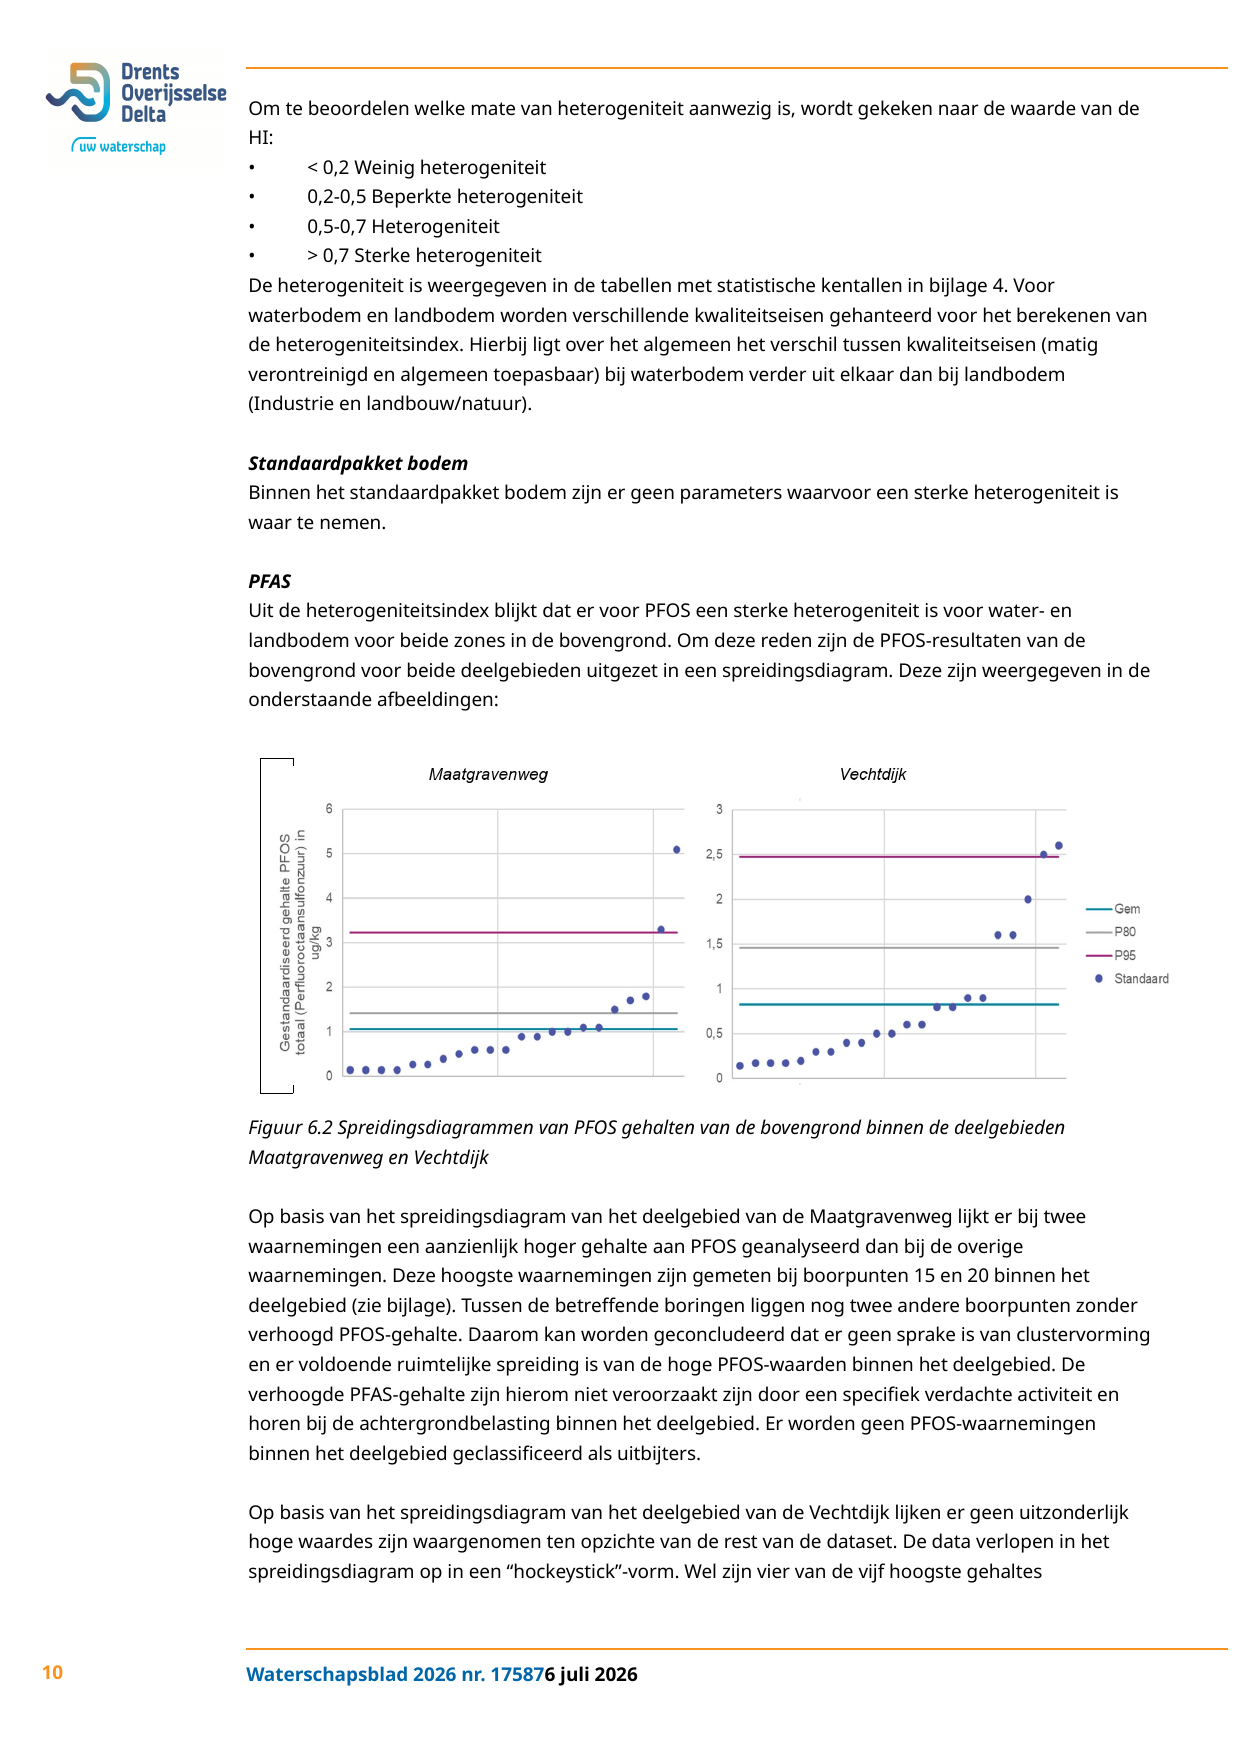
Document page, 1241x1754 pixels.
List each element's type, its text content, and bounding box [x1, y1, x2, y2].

text PFAS [248, 568, 1152, 594]
text Standaardpakket bodem [248, 450, 1152, 476]
list < 0,2 Weinig heterogeniteit [248, 154, 1152, 180]
picture [41, 47, 231, 172]
list > 0,7 Sterke heterogeniteit [248, 243, 1152, 268]
text Binnen het standaardpakket bodem zijn er geen parameters waarvoor een sterke heterogeniteit is waar te nemen. [248, 479, 1152, 535]
text Op basis van het spreidingsdiagram van het deelgebied van de Vechtdijk lijken er geen uitzonderlijk hoge waardes zijn waargenomen ten opzichte van de rest van de dataset. De data verlopen in het spreidingsdiagram op in een “hockeystick”-vorm. Wel zijn vier van de vijf hoogste gehaltes [248, 1499, 1152, 1584]
text Uit de heterogeniteitsindex blijkt dat er voor PFOS een sterke heterogeniteit is voor water- en landbodem voor beide zones in de bovengrond. Om deze reden zijn de PFOS-resultaten van de bovengrond voor beide deelgebieden uitgezet in een spreidingsdiagram. Deze zijn weergegeven in de onderstaande afbeeldingen: [248, 598, 1152, 712]
text Om te beoordelen welke mate van heterogeniteit aanwezig is, wordt gekeken naar de waarde van de HI: [248, 95, 1152, 150]
text Figuur 6.2 Spreidingsdiagrammen van PFOS gehalten van de bovengrond binnen de deelgebieden Maatgravenweg en Vechtdijk [248, 1114, 1152, 1170]
picture [268, 766, 1173, 1085]
list 0,5-0,7 Heterogeniteit [248, 213, 1152, 239]
text Op basis van het spreidingsdiagram van het deelgebied van de Maatgravenweg lijkt er bij twee waarnemingen een aanzienlijk hoger gehalte aan PFOS geanalyseerd dan bij de overige waarnemingen. Deze hoogste waarnemingen zijn gemeten bij boorpunten 15 en 20 binnen het deelgebied (zie bijlage). Tussen de betreffende boringen liggen nog twee andere boorpunten zonder verhoogd PFOS-gehalte. Daarom kan worden geconcludeerd dat er geen sprake is van clustervorming en er voldoende ruimtelijke spreiding is van de hoge PFOS-waarden binnen het deelgebied. De verhoogde PFAS-gehalte zijn hierom niet veroorzaakt zijn door een specifiek verdachte activiteit en horen bij de achtergrondbelasting binnen het deelgebied. Er worden geen PFOS-waarnemingen binnen het deelgebied geclassificeerd als uitbijters. [248, 1203, 1152, 1466]
list 0,2-0,5 Beperkte heterogeniteit [248, 183, 1152, 209]
text De heterogeniteit is weergegeven in de tabellen met statistische kentallen in bijlage 4. Voor waterbodem en landbodem worden verschillende kwaliteitseisen gehanteerd voor het berekenen van de heterogeniteitsindex. Hierbij ligt over het algemeen het verschil tussen kwaliteitseisen (matig verontreinigd en algemeen toepasbaar) bij waterbodem verder uit elkaar dan bij landbodem (Industrie en landbouw/natuur). [248, 272, 1152, 416]
